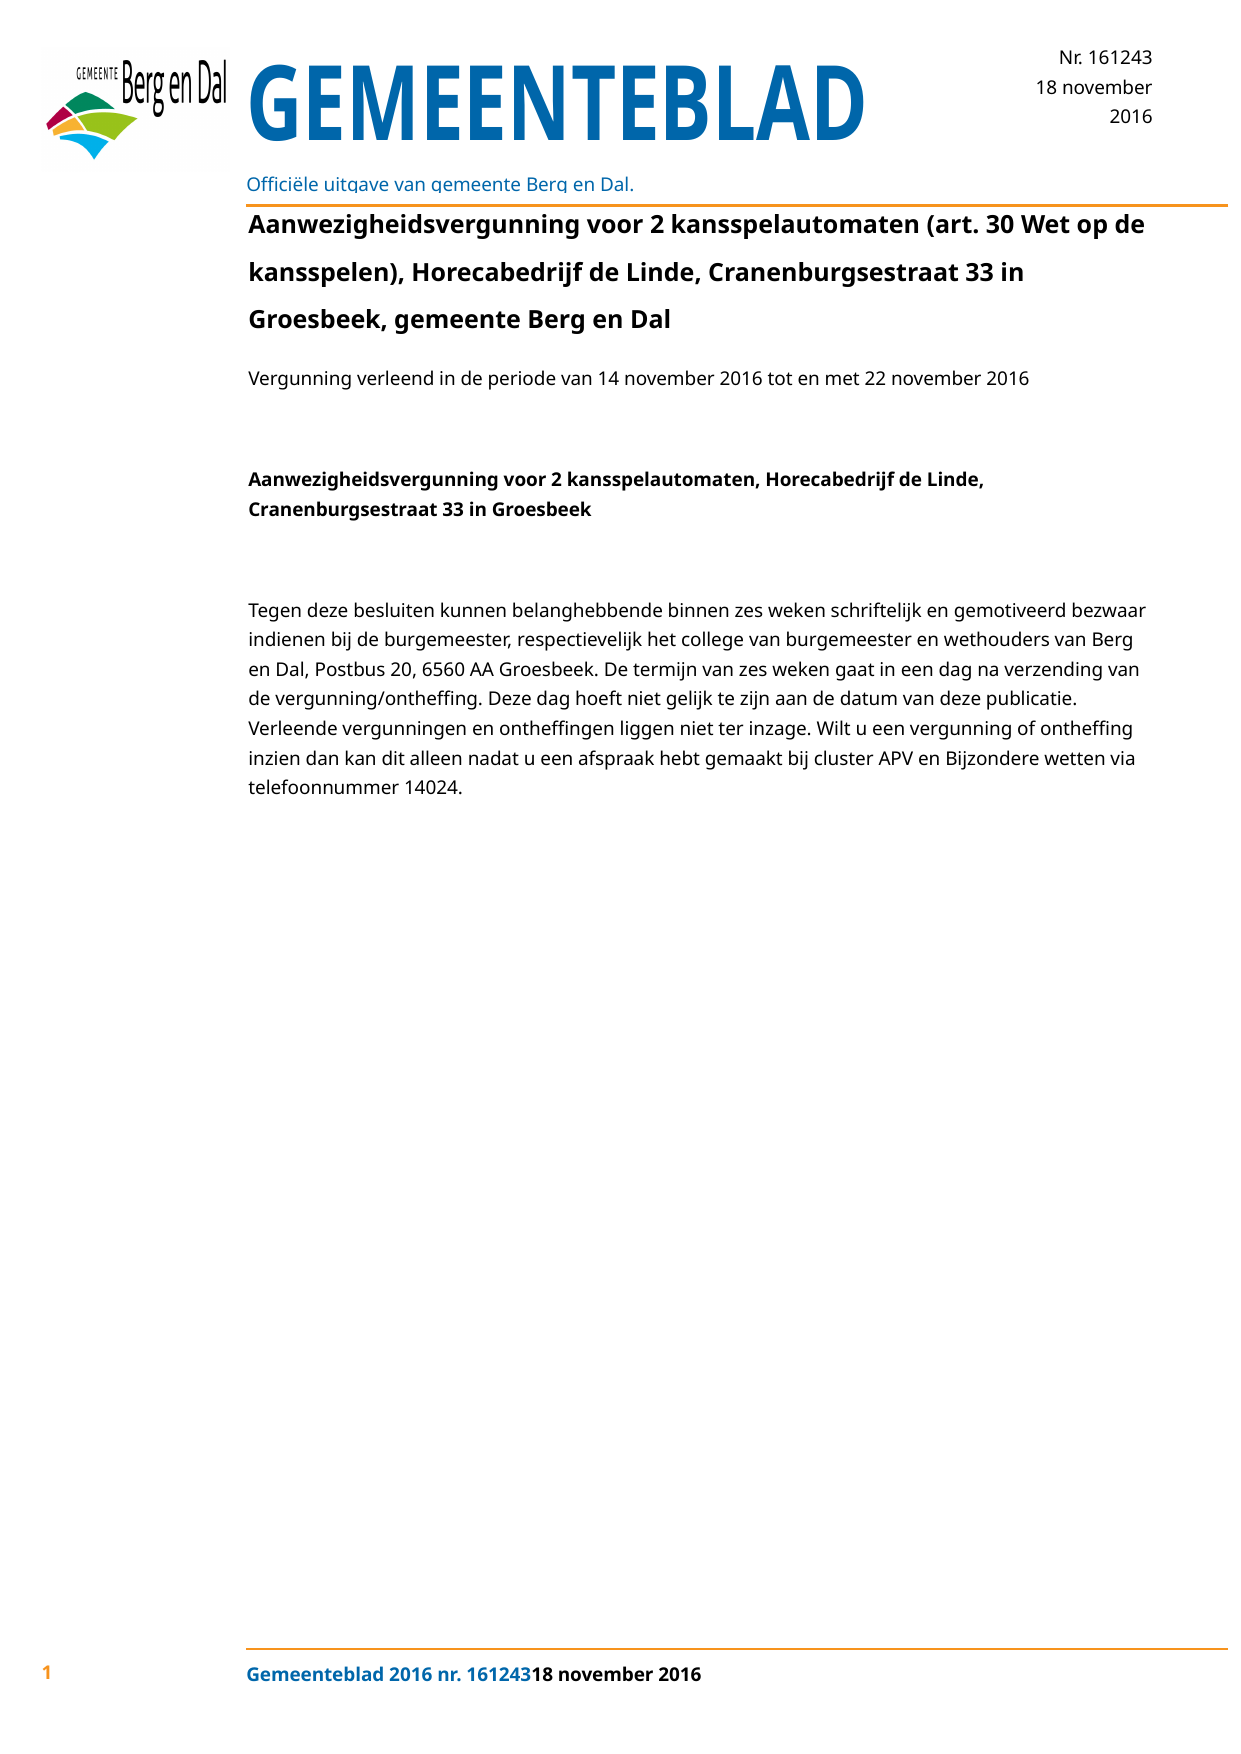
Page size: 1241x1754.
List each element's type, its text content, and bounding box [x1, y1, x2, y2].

text Aanwezigheidsvergunning voor 2 kansspelautomaten, Horecabedrijf de Linde, Cranenburgsestraat 33 in Groesbeek [248, 466, 1152, 522]
text Vergunning verleend in de periode van 14 november 2016 tot en met 22 november 2016 [248, 366, 1152, 391]
text Aanwezigheidsvergunning voor 2 kansspelautomaten (art. 30 Wet op de kansspelen), Horecabedrijf de Linde, Cranenburgsestraat 33 in Groesbeek, gemeente Berg en Dal [248, 207, 1152, 336]
text Tegen deze besluiten kunnen belanghebbende binnen zes weken schriftelijk en gemotiveerd bezwaar indienen bij de burgemeester, respectievelijk het college van burgemeester en wethouders van Berg en Dal, Postbus 20, 6560 AA Groesbeek. De termijn van zes weken gaat in een dag na verzending van de vergunning/ontheffing. Deze dag hoeft niet gelijk te zijn aan de datum van deze publicatie. Verleende vergunningen en ontheffingen liggen niet ter inzage. Wilt u een vergunning of ontheffing inzien dan kan dit alleen nadat u een afspraak hebt gemaakt bij cluster APV en Bijzondere wetten via telefoonnummer 14024. [248, 597, 1152, 800]
picture [41, 47, 231, 172]
